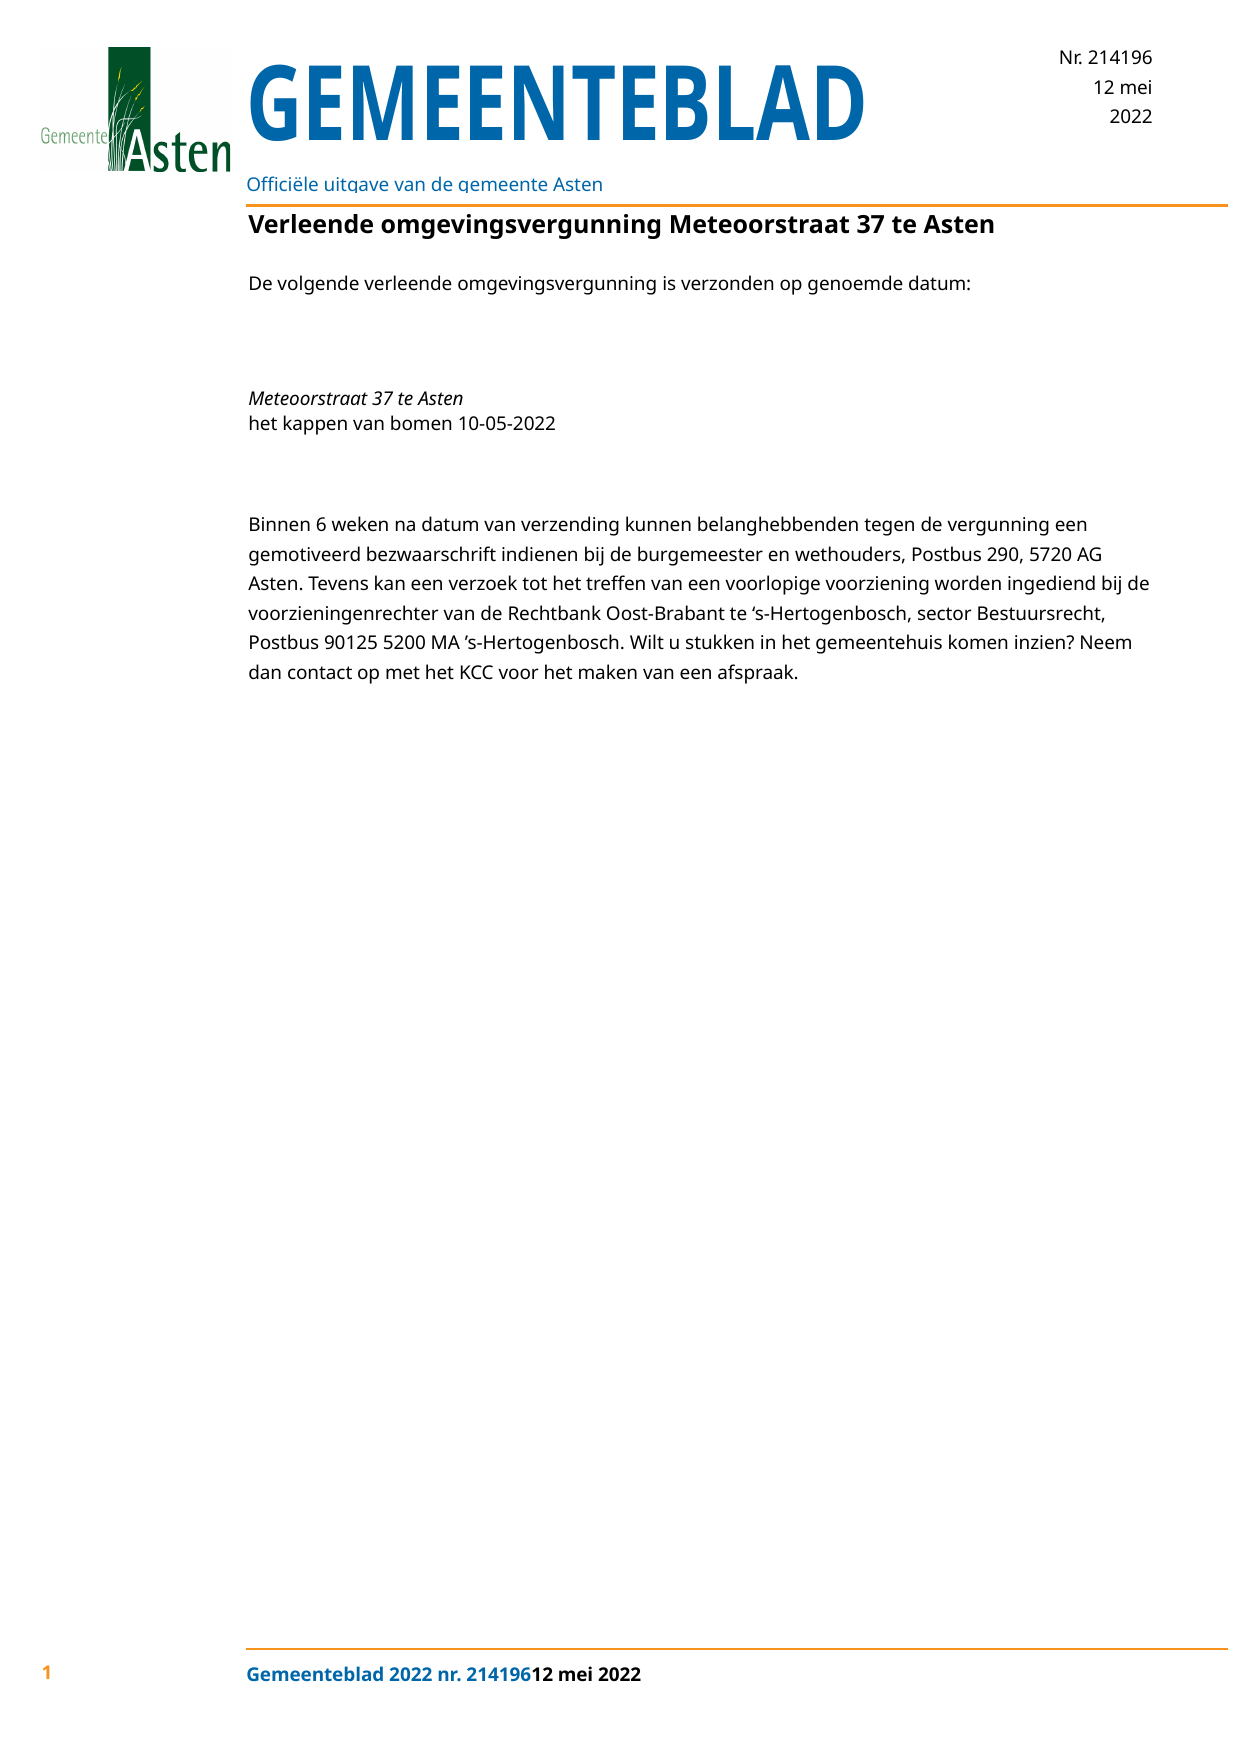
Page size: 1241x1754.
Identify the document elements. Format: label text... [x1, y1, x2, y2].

text Meteoorstraat 37 te Asten [248, 385, 1152, 410]
text Binnen 6 weken na datum van verzending kunnen belanghebbenden tegen de vergunning een gemotiveerd bezwaarschrift indienen bij de burgemeester en wethouders, Postbus 290, 5720 AG Asten. Tevens kan een verzoek tot het treffen van een voorlopige voorziening worden ingediend bij de voorzieningenrechter van de Rechtbank Oost-Brabant te ‘s-Hertogenbosch, sector Bestuursrecht, Postbus 90125 5200 MA ’s-Hertogenbosch. Wilt u stukken in het gemeentehuis komen inzien? Neem dan contact op met het KCC voor het maken van een afspraak. [248, 511, 1152, 685]
text Verleende omgevingsvergunning Meteoorstraat 37 te Asten [248, 207, 1152, 241]
text het kappen van bomen 10-05-2022 [248, 410, 1152, 436]
text De volgende verleende omgevingsvergunning is verzonden op genoemde datum: [248, 270, 1152, 296]
picture [41, 47, 231, 172]
